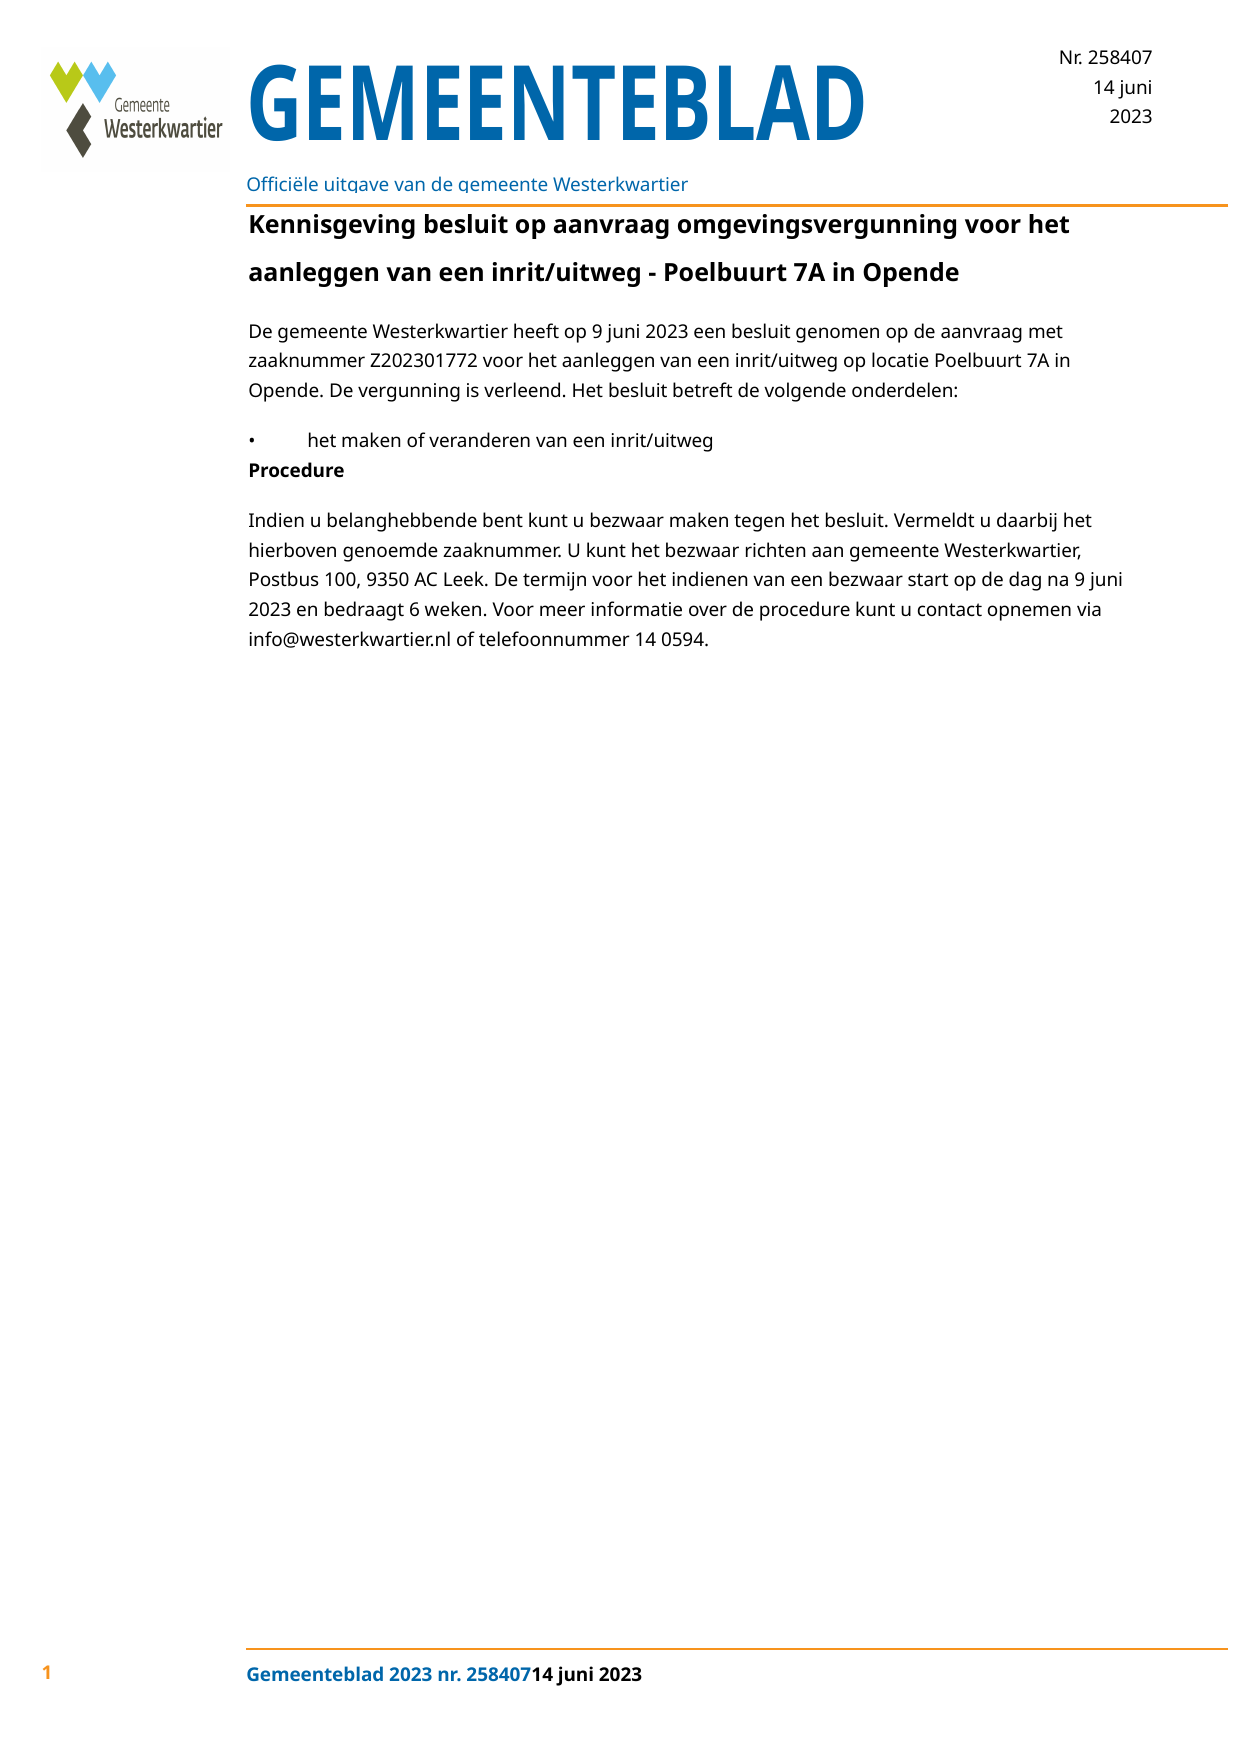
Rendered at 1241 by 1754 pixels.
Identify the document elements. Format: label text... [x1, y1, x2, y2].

text Kennisgeving besluit op aanvraag omgevingsvergunning voor het aanleggen van een inrit/uitweg - Poelbuurt 7A in Opende [248, 207, 1152, 288]
text Indien u belanghebbende bent kunt u bezwaar maken tegen het besluit. Vermeldt u daarbij het hierboven genoemde zaaknummer. U kunt het bezwaar richten aan gemeente Westerkwartier, Postbus 100, 9350 AC Leek. De termijn voor het indienen van een bezwaar start op de dag na 9 juni 2023 en bedraagt 6 weken. Voor meer informatie over de procedure kunt u contact opnemen via info@westerkwartier.nl of telefoonnummer 14 0594. [248, 507, 1152, 652]
text De gemeente Westerkwartier heeft op 9 juni 2023 een besluit genomen op de aanvraag met zaaknummer Z202301772 voor het aanleggen van een inrit/uitweg op locatie Poelbuurt 7A in Opende. De vergunning is verleend. Het besluit betreft de volgende onderdelen: [248, 318, 1152, 403]
picture [41, 47, 231, 172]
list het maken of veranderen van een inrit/uitweg [248, 427, 1152, 453]
text Procedure [248, 457, 1152, 483]
